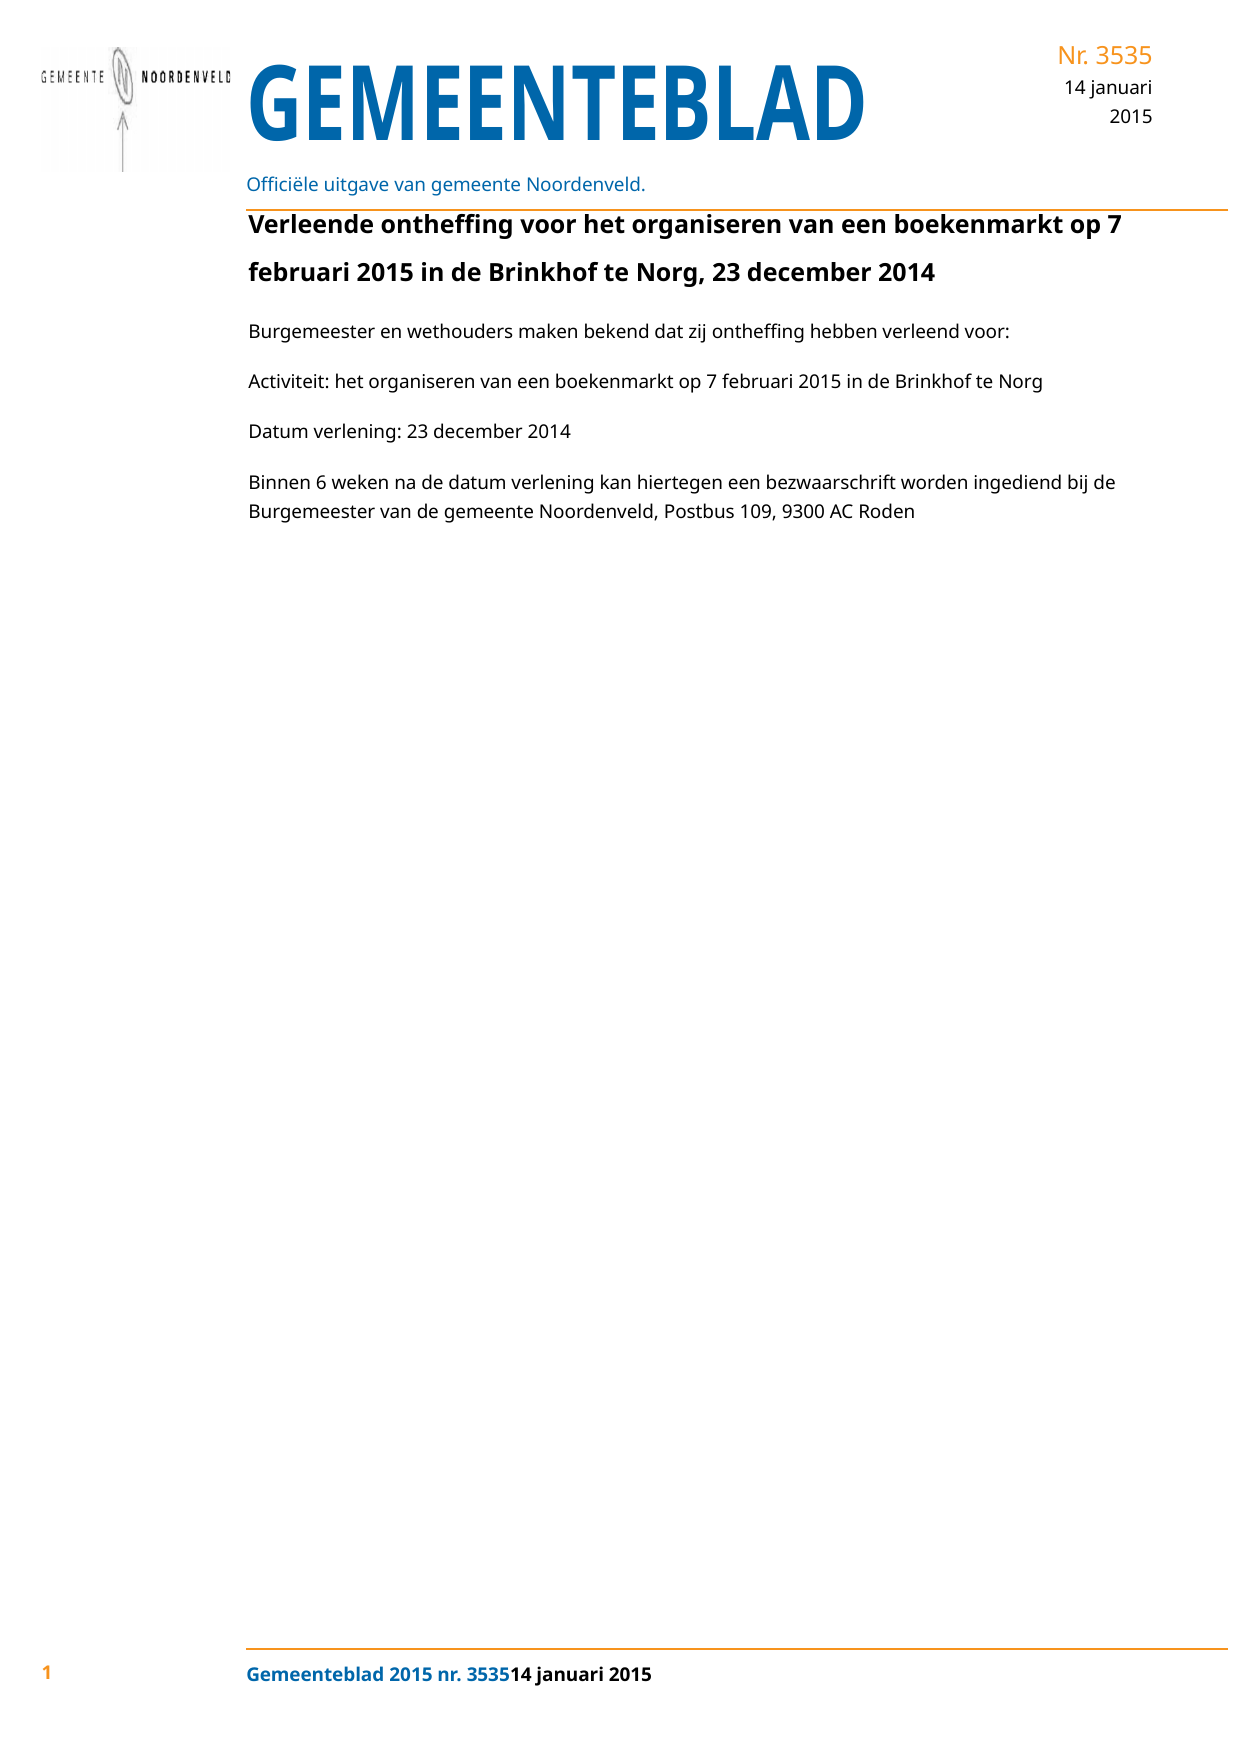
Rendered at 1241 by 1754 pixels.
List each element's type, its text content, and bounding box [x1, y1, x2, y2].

picture [41, 47, 231, 172]
text Burgemeester en wethouders maken bekend dat zij ontheffing hebben verleend voor: [248, 318, 1152, 344]
text Verleende ontheffing voor het organiseren van een boekenmarkt op 7 februari 2015 in de Brinkhof te Norg, 23 december 2014 [248, 211, 1152, 288]
text Binnen 6 weken na de datum verlening kan hiertegen een bezwaarschrift worden ingediend bij de Burgemeester van de gemeente Noordenveld, Postbus 109, 9300 AC Roden [248, 469, 1152, 524]
text Activiteit: het organiseren van een boekenmarkt op 7 februari 2015 in de Brinkhof te Norg [248, 368, 1152, 394]
text Datum verlening: 23 december 2014 [248, 419, 1152, 444]
